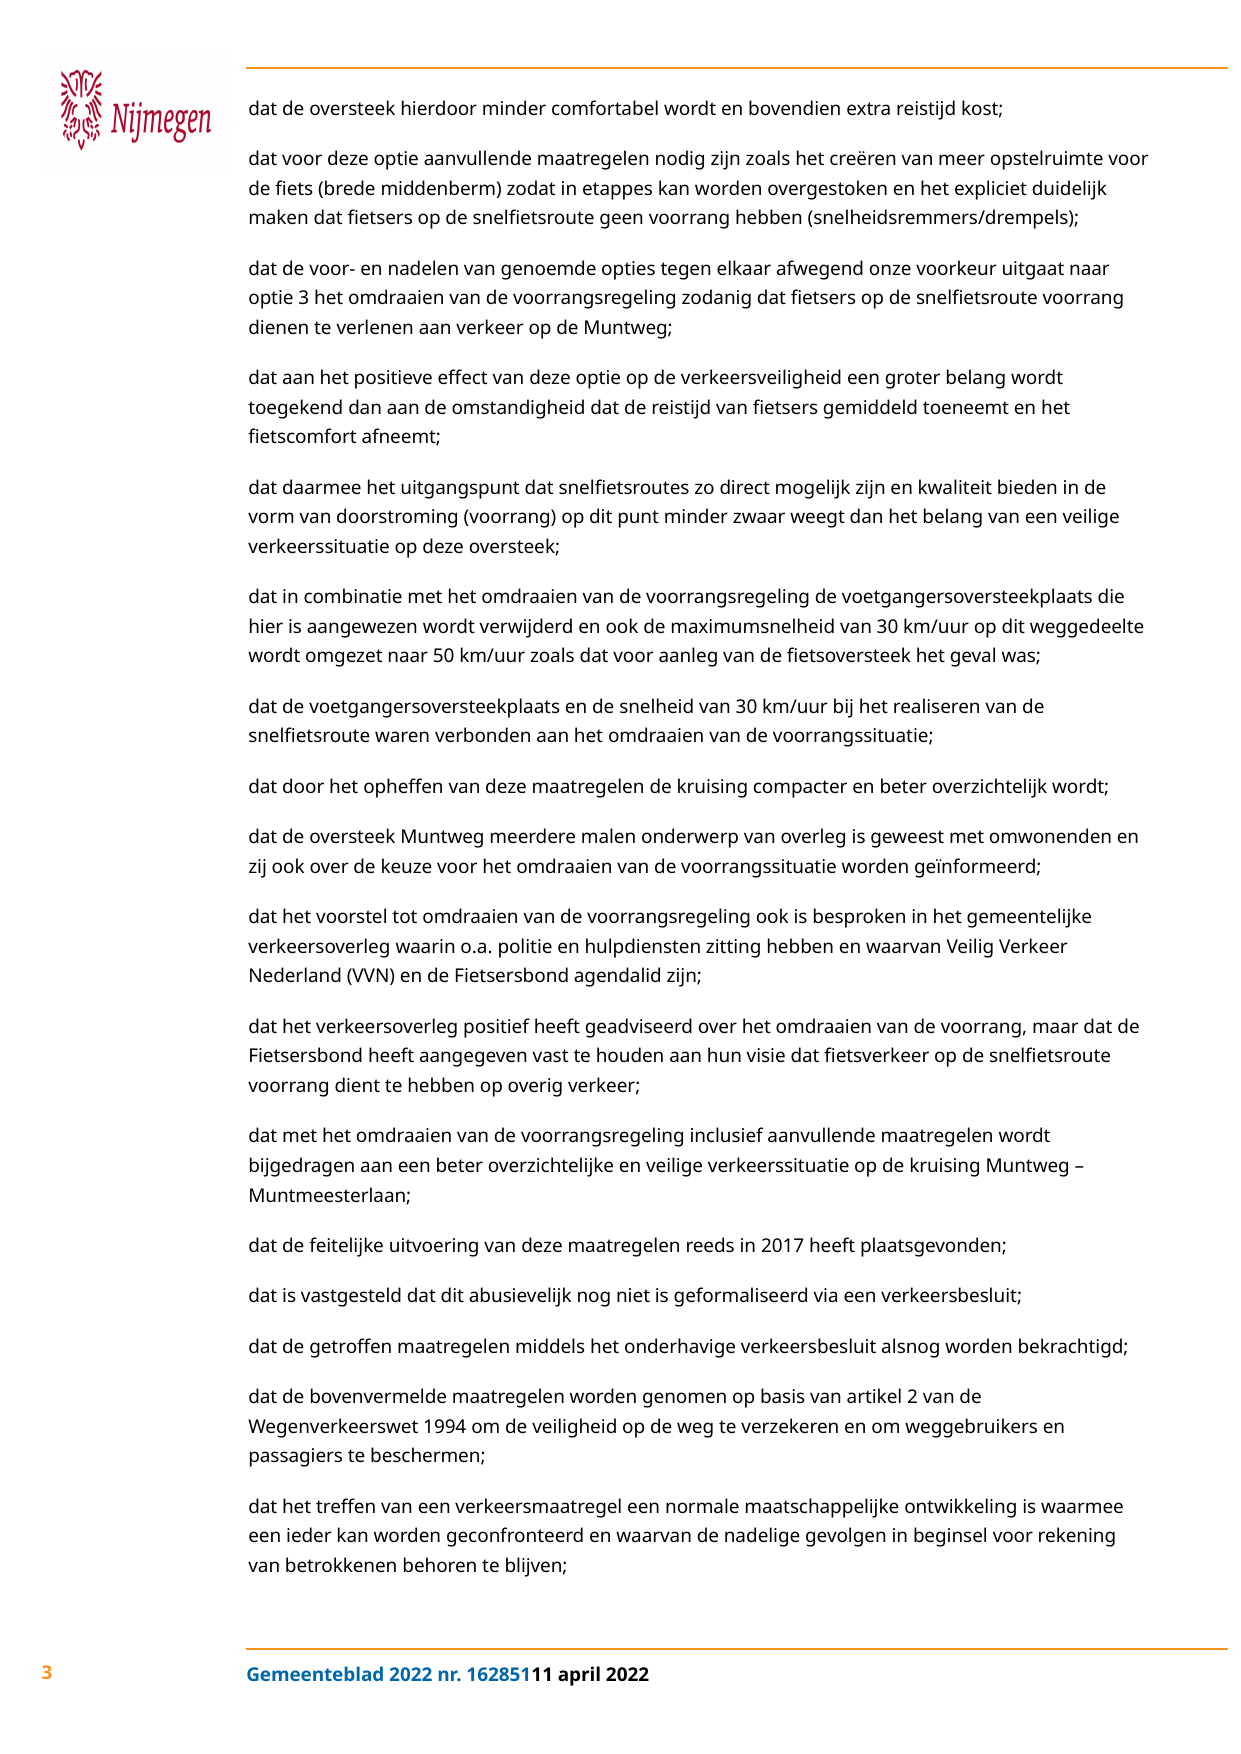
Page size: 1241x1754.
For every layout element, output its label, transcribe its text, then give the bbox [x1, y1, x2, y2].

text dat de getroffen maatregelen middels het onderhavige verkeersbesluit alsnog worden bekrachtigd; [248, 1333, 1152, 1359]
text dat het voorstel tot omdraaien van de voorrangsregeling ook is besproken in het gemeentelijke verkeersoverleg waarin o.a. politie en hulpdiensten zitting hebben en waarvan Veilig Verkeer Nederland (VVN) en de Fietsersbond agendalid zijn; [248, 903, 1152, 988]
text dat met het omdraaien van de voorrangsregeling inclusief aanvullende maatregelen wordt bijgedragen aan een beter overzichtelijke en veilige verkeerssituatie op de kruising Muntweg – Muntmeesterlaan; [248, 1123, 1152, 1208]
text dat de voor- en nadelen van genoemde opties tegen elkaar afwegend onze voorkeur uitgaat naar optie 3 het omdraaien van de voorrangsregeling zodanig dat fietsers op de snelfietsroute voorrang dienen te verlenen aan verkeer op de Muntweg; [248, 255, 1152, 340]
text dat de voetgangersoversteekplaats en de snelheid van 30 km/uur bij het realiseren van de snelfietsroute waren verbonden aan het omdraaien van de voorrangssituatie; [248, 693, 1152, 748]
text dat de oversteek hierdoor minder comfortabel wordt en bovendien extra reistijd kost; [248, 95, 1152, 121]
text dat het treffen van een verkeersmaatregel een normale maatschappelijke ontwikkeling is waarmee een ieder kan worden geconfronteerd en waarvan de nadelige gevolgen in beginsel voor rekening van betrokkenen behoren te blijven; [248, 1493, 1152, 1578]
text dat de bovenvermelde maatregelen worden genomen op basis van artikel 2 van de Wegenverkeerswet 1994 om de veiligheid op de weg te verzekeren en om weggebruikers en passagiers te beschermen; [248, 1383, 1152, 1468]
text dat het verkeersoverleg positief heeft geadviseerd over het omdraaien van de voorrang, maar dat de Fietsersbond heeft aangegeven vast te houden aan hun visie dat fietsverkeer op de snelfietsroute voorrang dient te hebben op overig verkeer; [248, 1013, 1152, 1098]
text dat voor deze optie aanvullende maatregelen nodig zijn zoals het creëren van meer opstelruimte voor de fiets (brede middenberm) zodat in etappes kan worden overgestoken en het expliciet duidelijk maken dat fietsers op de snelfietsroute geen voorrang hebben (snelheidsremmers/drempels); [248, 145, 1152, 230]
text dat aan het positieve effect van deze optie op de verkeersveiligheid een groter belang wordt toegekend dan aan de omstandigheid dat de reistijd van fietsers gemiddeld toeneemt en het fietscomfort afneemt; [248, 364, 1152, 449]
text dat door het opheffen van deze maatregelen de kruising compacter en beter overzichtelijk wordt; [248, 773, 1152, 799]
text dat daarmee het uitgangspunt dat snelfietsroutes zo direct mogelijk zijn en kwaliteit bieden in de vorm van doorstroming (voorrang) op dit punt minder zwaar weegt dan het belang van een veilige verkeerssituatie op deze oversteek; [248, 474, 1152, 559]
text dat in combinatie met het omdraaien van de voorrangsregeling de voetgangersoversteekplaats die hier is aangewezen wordt verwijderd en ook de maximumsnelheid van 30 km/uur op dit weggedeelte wordt omgezet naar 50 km/uur zoals dat voor aanleg van de fietsoversteek het geval was; [248, 583, 1152, 668]
text dat de feitelijke uitvoering van deze maatregelen reeds in 2017 heeft plaatsgevonden; [248, 1232, 1152, 1258]
text dat de oversteek Muntweg meerdere malen onderwerp van overleg is geweest met omwonenden en zij ook over de keuze voor het omdraaien van de voorrangssituatie worden geïnformeerd; [248, 823, 1152, 879]
picture [41, 47, 231, 172]
text dat is vastgesteld dat dit abusievelijk nog niet is geformaliseerd via een verkeersbesluit; [248, 1283, 1152, 1308]
